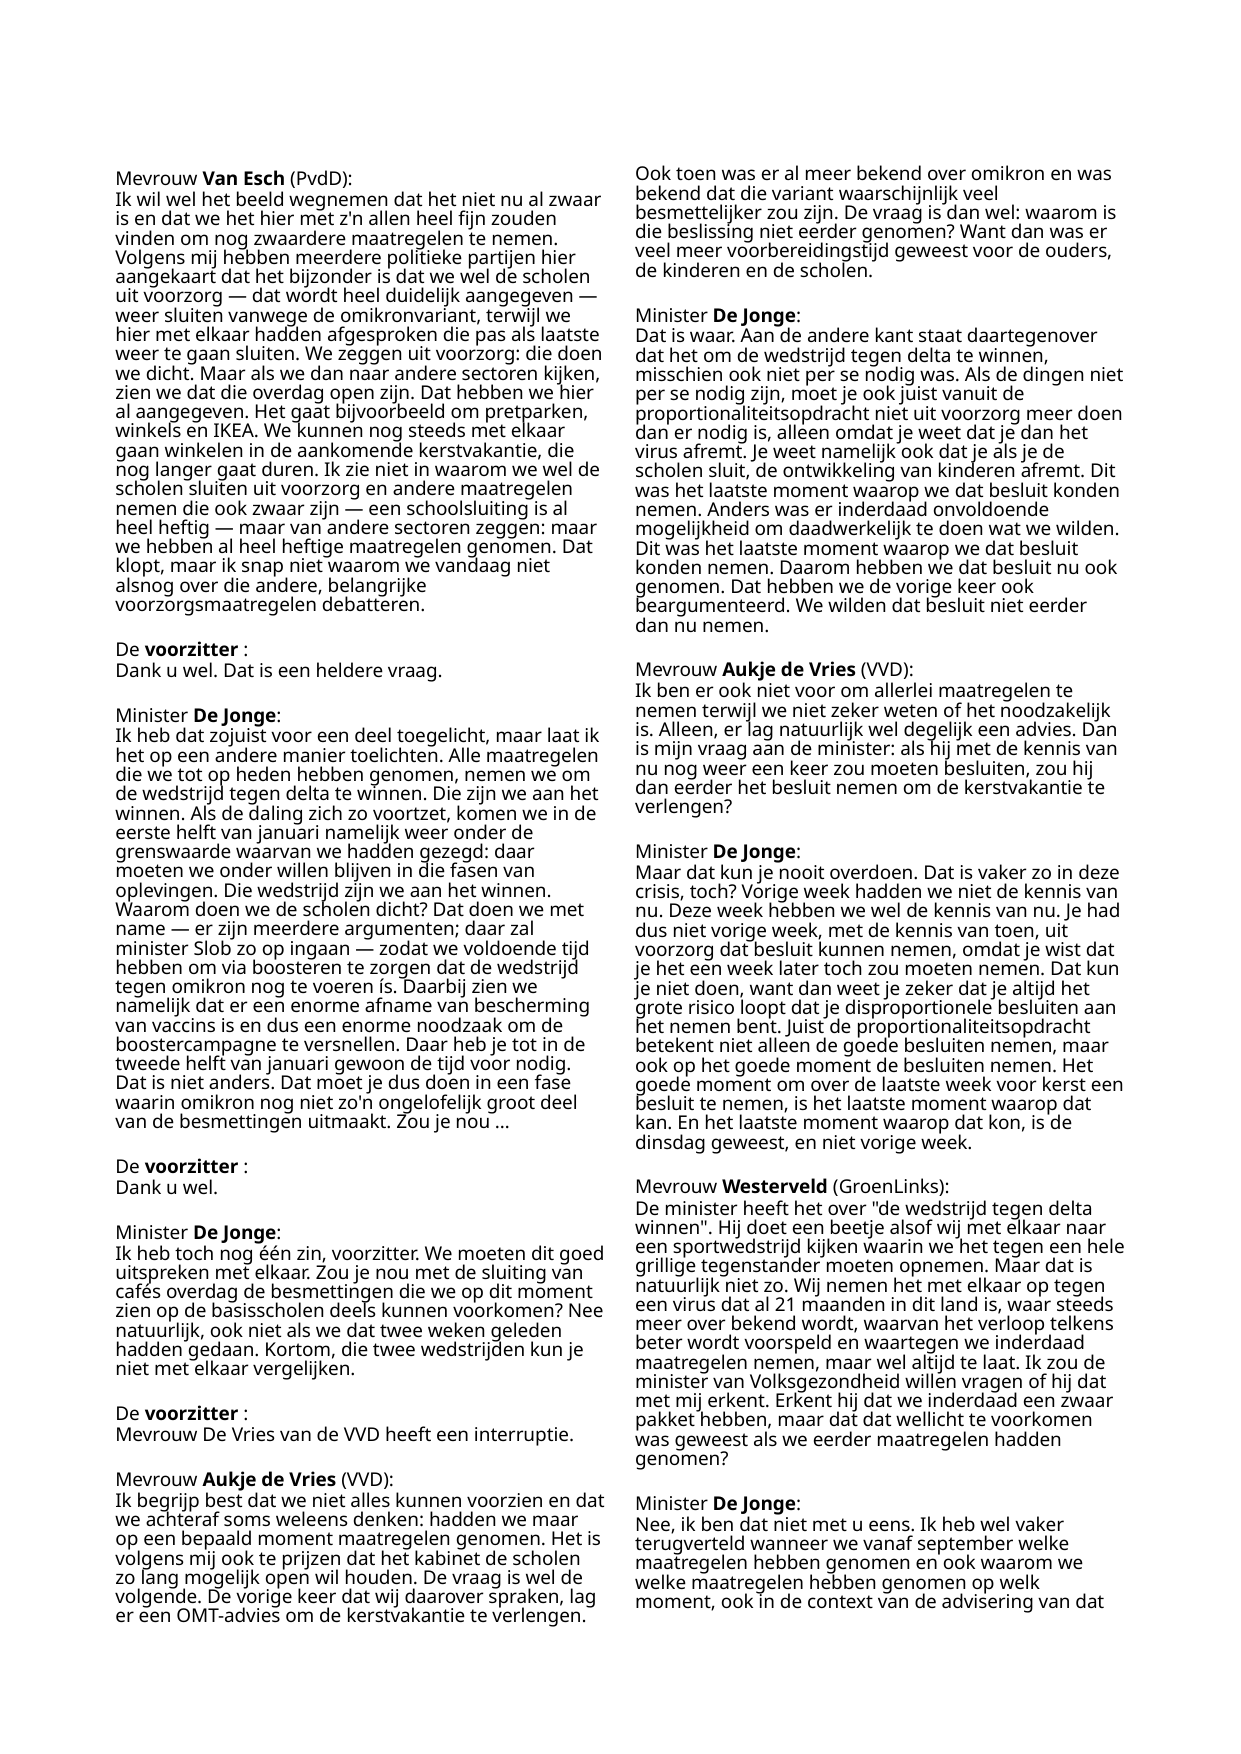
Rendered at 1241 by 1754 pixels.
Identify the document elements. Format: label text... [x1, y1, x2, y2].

text Minister De Jonge: [635, 302, 1125, 327]
text De voorzitter : [115, 1153, 605, 1179]
text Maar dat kun je nooit overdoen. Dat is vaker zo in deze crisis, toch? Vorige week hadden we niet de kennis van nu. Deze week hebben we wel de kennis van nu. Je had dus niet vorige week, met de kennis van toen, uit voorzorg dat besluit kunnen nemen, omdat je wist dat je het een week later toch zou moeten nemen. Dat kun je niet doen, want dan weet je zeker dat je altijd het grote risico loopt dat je disproportionele besluiten aan het nemen bent. Juist de proportionaliteitsopdracht betekent niet alleen de goede besluiten nemen, maar ook op het goede moment de besluiten nemen. Het goede moment om over de laatste week voor kerst een besluit te nemen, is het laatste moment waarop dat kan. En het laatste moment waarop dat kon, is de dinsdag geweest, en niet vorige week. [635, 864, 1125, 1153]
text Mevrouw Van Esch (PvdD): [115, 165, 605, 191]
text Dank u wel. [115, 1179, 605, 1198]
text Nee, ik ben dat niet met u eens. Ik heb wel vaker terugverteld wanneer we vanaf september welke maatregelen hebben genomen en ook waarom we welke maatregelen hebben genomen op welk moment, ook in de context van de advisering van dat [635, 1516, 1125, 1612]
text De voorzitter : [115, 636, 605, 662]
text Ik ben er ook niet voor om allerlei maatregelen te nemen terwijl we niet zeker weten of het noodzakelijk is. Alleen, er lag natuurlijk wel degelijk een advies. Dan is mijn vraag aan de minister: als hij met de kennis van nu nog weer een keer zou moeten besluiten, zou hij dan eerder het besluit nemen om de kerstvakantie te verlengen? [635, 682, 1125, 817]
text Mevrouw Aukje de Vries (VVD): [115, 1466, 605, 1492]
text Ik heb dat zojuist voor een deel toegelicht, maar laat ik het op een andere manier toelichten. Alle maatregelen die we tot op heden hebben genomen, nemen we om de wedstrijd tegen delta te winnen. Die zijn we aan het winnen. Als de daling zich zo voortzet, komen we in de eerste helft van januari namelijk weer onder de grenswaarde waarvan we hadden gezegd: daar moeten we onder willen blijven in die fasen van oplevingen. Die wedstrijd zijn we aan het winnen. Waarom doen we de scholen dicht? Dat doen we met name — er zijn meerdere argumenten; daar zal minister Slob zo op ingaan — zodat we voldoende tijd hebben om via boosteren te zorgen dat de wedstrijd tegen omikron nog te voeren ís. Daarbij zien we namelijk dat er een enorme afname van bescherming van vaccins is en dus een enorme noodzaak om de boostercampagne te versnellen. Daar heb je tot in de tweede helft van januari gewoon de tijd voor nodig. Dat is niet anders. Dat moet je dus doen in een fase waarin omikron nog niet zo'n ongelofelijk groot deel van de besmettingen uitmaakt. Zou je nou … [115, 727, 605, 1132]
text Dat is waar. Aan de andere kant staat daartegenover dat het om de wedstrijd tegen delta te winnen, misschien ook niet per se nodig was. Als de dingen niet per se nodig zijn, moet je ook juist vanuit de proportionaliteitsopdracht niet uit voorzorg meer doen dan er nodig is, alleen omdat je weet dat je dan het virus afremt. Je weet namelijk ook dat je als je de scholen sluit, de ontwikkeling van kinderen afremt. Dit was het laatste moment waarop we dat besluit konden nemen. Anders was er inderdaad onvoldoende mogelijkheid om daadwerkelijk te doen wat we wilden. Dit was het laatste moment waarop we dat besluit konden nemen. Daarom hebben we dat besluit nu ook genomen. Dat hebben we de vorige keer ook beargumenteerd. We wilden dat besluit niet eerder dan nu nemen. [635, 327, 1125, 636]
text Minister De Jonge: [115, 1219, 605, 1244]
text Dank u wel. Dat is een heldere vraag. [115, 662, 605, 681]
text Minister De Jonge: [115, 702, 605, 727]
text Minister De Jonge: [635, 1490, 1125, 1516]
text Mevrouw De Vries van de VVD heeft een interruptie. [115, 1426, 605, 1445]
text Mevrouw Aukje de Vries (VVD): [635, 657, 1125, 682]
text Ook toen was er al meer bekend over omikron en was bekend dat die variant waarschijnlijk veel besmettelijker zou zijn. De vraag is dan wel: waarom is die beslissing niet eerder genomen? Want dan was er veel meer voorbereidingstijd geweest voor de ouders, de kinderen en de scholen. [635, 165, 1125, 281]
text De voorzitter : [115, 1400, 605, 1426]
text Ik heb toch nog één zin, voorzitter. We moeten dit goed uitspreken met elkaar. Zou je nou met de sluiting van cafés overdag de besmettingen die we op dit moment zien op de basisscholen deels kunnen voorkomen? Nee natuurlijk, ook niet als we dat twee weken geleden hadden gedaan. Kortom, die twee wedstrijden kun je niet met elkaar vergelijken. [115, 1244, 605, 1379]
text De minister heeft het over "de wedstrijd tegen delta winnen". Hij doet een beetje alsof wij met elkaar naar een sportwedstrijd kijken waarin we het tegen een hele grillige tegenstander moeten opnemen. Maar dat is natuurlijk niet zo. Wij nemen het met elkaar op tegen een virus dat al 21 maanden in dit land is, waar steeds meer over bekend wordt, waarvan het verloop telkens beter wordt voorspeld en waartegen we inderdaad maatregelen nemen, maar wel altijd te laat. Ik zou de minister van Volksgezondheid willen vragen of hij dat met mij erkent. Erkent hij dat we inderdaad een zwaar pakket hebben, maar dat dat wellicht te voorkomen was geweest als we eerder maatregelen hadden genomen? [635, 1199, 1125, 1469]
text Ik wil wel het beeld wegnemen dat het niet nu al zwaar is en dat we het hier met z'n allen heel fijn zouden vinden om nog zwaardere maatregelen te nemen. Volgens mij hebben meerdere politieke partijen hier aangekaart dat het bijzonder is dat we wel de scholen uit voorzorg — dat wordt heel duidelijk aangegeven — weer sluiten vanwege de omikronvariant, terwijl we hier met elkaar hadden afgesproken die pas als laatste weer te gaan sluiten. We zeggen uit voorzorg: die doen we dicht. Maar als we dan naar andere sectoren kijken, zien we dat die overdag open zijn. Dat hebben we hier al aangegeven. Het gaat bijvoorbeeld om pretparken, winkels en IKEA. We kunnen nog steeds met elkaar gaan winkelen in de aankomende kerstvakantie, die nog langer gaat duren. Ik zie niet in waarom we wel de scholen sluiten uit voorzorg en andere maatregelen nemen die ook zwaar zijn — een schoolsluiting is al heel heftig — maar van andere sectoren zeggen: maar we hebben al heel heftige maatregelen genomen. Dat klopt, maar ik snap niet waarom we vandaag niet alsnog over die andere, belangrijke voorzorgsmaatregelen debatteren. [115, 191, 605, 615]
text Minister De Jonge: [635, 838, 1125, 864]
text Ik begrijp best dat we niet alles kunnen voorzien en dat we achteraf soms weleens denken: hadden we maar op een bepaald moment maatregelen genomen. Het is volgens mij ook te prijzen dat het kabinet de scholen zo lang mogelijk open wil houden. De vraag is wel de volgende. De vorige keer dat wij daarover spraken, lag er een OMT-advies om de kerstvakantie te verlengen. [115, 1492, 605, 1627]
text Mevrouw Westerveld (GroenLinks): [635, 1174, 1125, 1199]
